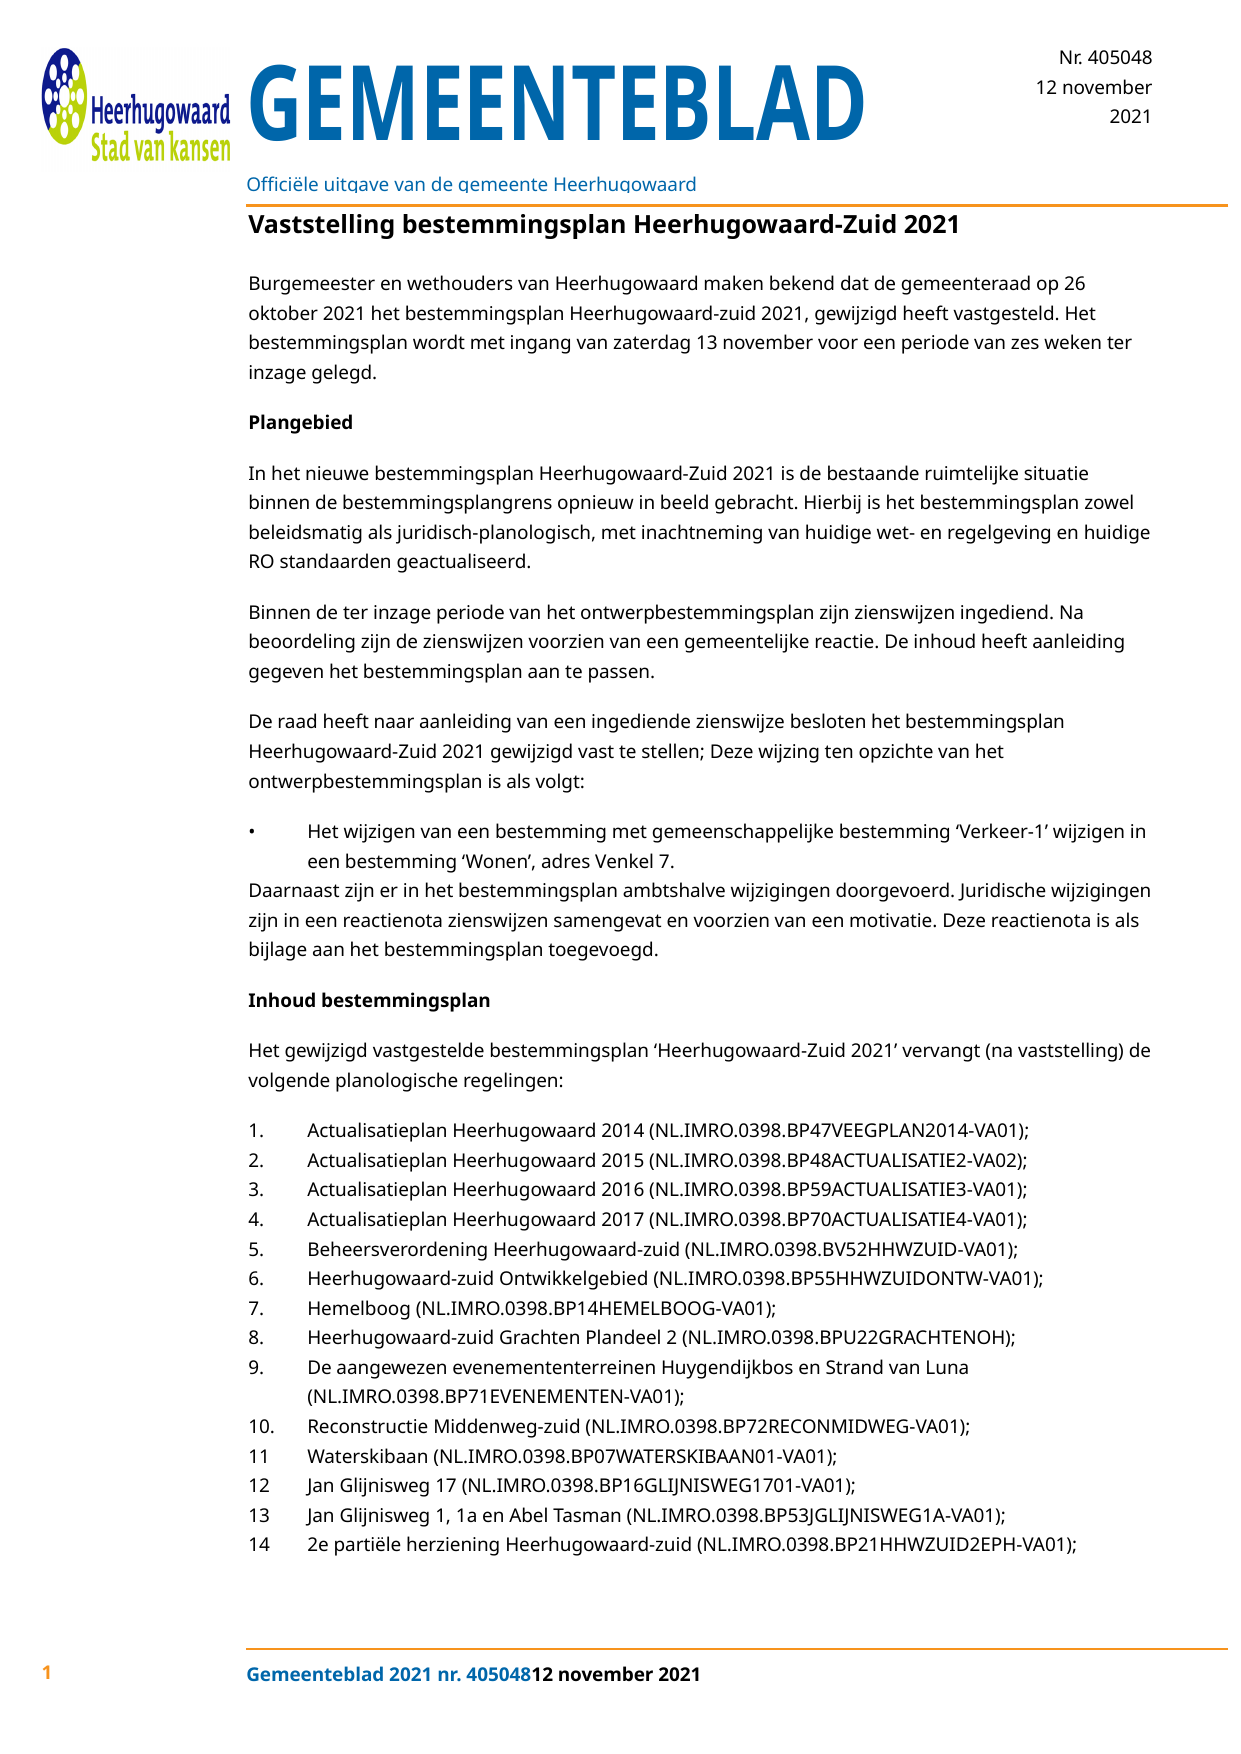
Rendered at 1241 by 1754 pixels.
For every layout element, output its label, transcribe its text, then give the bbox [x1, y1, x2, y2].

list Actualisatieplan Heerhugowaard 2015 (NL.IMRO.0398.BP48ACTUALISATIE2-VA02); [248, 1147, 1152, 1173]
text Inhoud bestemmingsplan [248, 987, 1152, 1013]
text Het gewijzigd vastgestelde bestemmingsplan ‘Heerhugowaard-Zuid 2021’ vervangt (na vaststelling) de volgende planologische regelingen: [248, 1037, 1152, 1093]
text Plangebied [248, 409, 1152, 435]
list 2e partiële herziening Heerhugowaard-zuid (NL.IMRO.0398.BP21HHWZUID2EPH-VA01); [248, 1532, 1152, 1557]
list Heerhugowaard-zuid Grachten Plandeel 2 (NL.IMRO.0398.BPU22GRACHTENOH); [248, 1324, 1152, 1350]
list Jan Glijnisweg 17 (NL.IMRO.0398.BP16GLIJNISWEG1701-VA01); [248, 1472, 1152, 1498]
text Vaststelling bestemmingsplan Heerhugowaard-Zuid 2021 [248, 207, 1152, 241]
list Hemelboog (NL.IMRO.0398.BP14HEMELBOOG-VA01); [248, 1295, 1152, 1321]
list Jan Glijnisweg 1, 1a en Abel Tasman (NL.IMRO.0398.BP53JGLIJNISWEG1A-VA01); [248, 1502, 1152, 1528]
text Burgemeester en wethouders van Heerhugowaard maken bekend dat de gemeenteraad op 26 oktober 2021 het bestemmingsplan Heerhugowaard-zuid 2021, gewijzigd heeft vastgesteld. Het bestemmingsplan wordt met ingang van zaterdag 13 november voor een periode van zes weken ter inzage gelegd. [248, 270, 1152, 385]
picture [41, 47, 231, 172]
list Waterskibaan (NL.IMRO.0398.BP07WATERSKIBAAN01-VA01); [248, 1443, 1152, 1468]
list Beheersverordening Heerhugowaard-zuid (NL.IMRO.0398.BV52HHWZUID-VA01); [248, 1236, 1152, 1261]
list Actualisatieplan Heerhugowaard 2016 (NL.IMRO.0398.BP59ACTUALISATIE3-VA01); [248, 1177, 1152, 1202]
list De aangewezen evenemententerreinen Huygendijkbos en Strand van Luna (NL.IMRO.0398.BP71EVENEMENTEN-VA01); [248, 1354, 1152, 1409]
text Daarnaast zijn er in het bestemmingsplan ambtshalve wijzigingen doorgevoerd. Juridische wijzigingen zijn in een reactienota zienswijzen samengevat en voorzien van een motivatie. Deze reactienota is als bijlage aan het bestemmingsplan toegevoegd. [248, 877, 1152, 962]
list Het wijzigen van een bestemming met gemeenschappelijke bestemming ‘Verkeer-1’ wijzigen in een bestemming ‘Wonen’, adres Venkel 7. [248, 818, 1152, 873]
list Reconstructie Middenweg-zuid (NL.IMRO.0398.BP72RECONMIDWEG-VA01); [248, 1413, 1152, 1439]
text Binnen de ter inzage periode van het ontwerpbestemmingsplan zijn zienswijzen ingediend. Na beoordeling zijn de zienswijzen voorzien van een gemeentelijke reactie. De inhoud heeft aanleiding gegeven het bestemmingsplan aan te passen. [248, 599, 1152, 684]
text De raad heeft naar aanleiding van een ingediende zienswijze besloten het bestemmingsplan Heerhugowaard-Zuid 2021 gewijzigd vast te stellen; Deze wijzing ten opzichte van het ontwerpbestemmingsplan is als volgt: [248, 709, 1152, 793]
text In het nieuwe bestemmingsplan Heerhugowaard-Zuid 2021 is de bestaande ruimtelijke situatie binnen de bestemmingsplangrens opnieuw in beeld gebracht. Hierbij is het bestemmingsplan zowel beleidsmatig als juridisch-planologisch, met inachtneming van huidige wet- en regelgeving en huidige RO standaarden geactualiseerd. [248, 460, 1152, 574]
list Actualisatieplan Heerhugowaard 2014 (NL.IMRO.0398.BP47VEEGPLAN2014-VA01); [248, 1117, 1152, 1143]
list Actualisatieplan Heerhugowaard 2017 (NL.IMRO.0398.BP70ACTUALISATIE4-VA01); [248, 1206, 1152, 1232]
list Heerhugowaard-zuid Ontwikkelgebied (NL.IMRO.0398.BP55HHWZUIDONTW-VA01); [248, 1265, 1152, 1291]
